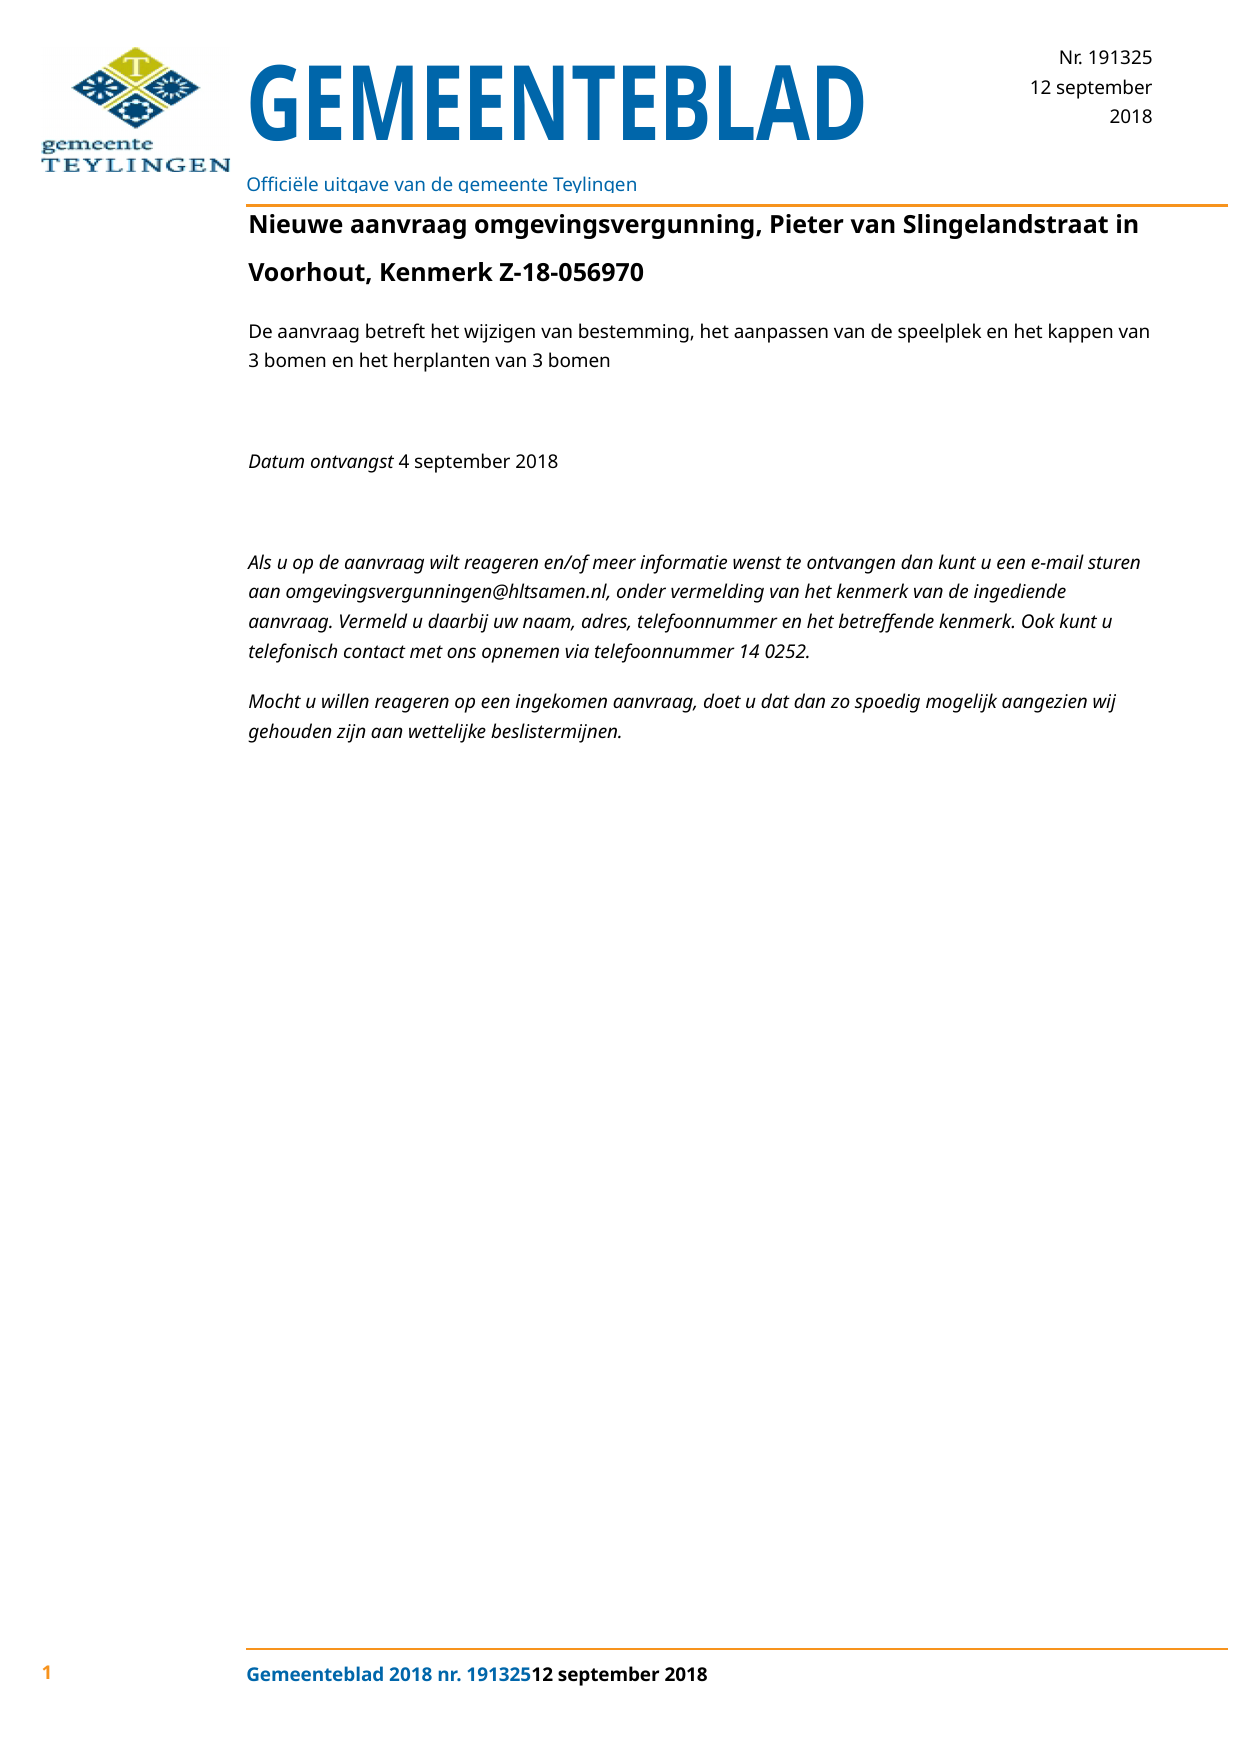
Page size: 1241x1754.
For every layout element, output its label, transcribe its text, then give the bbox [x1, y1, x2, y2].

text Nieuwe aanvraag omgevingsvergunning, Pieter van Slingelandstraat in Voorhout, Kenmerk Z-18-056970 [248, 207, 1152, 288]
picture [41, 47, 231, 172]
text De aanvraag betreft het wijzigen van bestemming, het aanpassen van de speelplek en het kappen van 3 bomen en het herplanten van 3 bomen [248, 318, 1152, 373]
text Als u op de aanvraag wilt reageren en/of meer informatie wenst te ontvangen dan kunt u een e-mail sturen aan omgevingsvergunningen@hltsamen.nl, onder vermelding van het kenmerk van de ingediende aanvraag. Vermeld u daarbij uw naam, adres, telefoonnummer en het betreffende kenmerk. Ook kunt u telefonisch contact met ons opnemen via telefoonnummer 14 0252. [248, 549, 1152, 664]
text Datum ontvangst 4 september 2018 [248, 448, 1152, 474]
text Mocht u willen reageren op een ingekomen aanvraag, doet u dat dan zo spoedig mogelijk aangezien wij gehouden zijn aan wettelijke beslistermijnen. [248, 688, 1152, 744]
